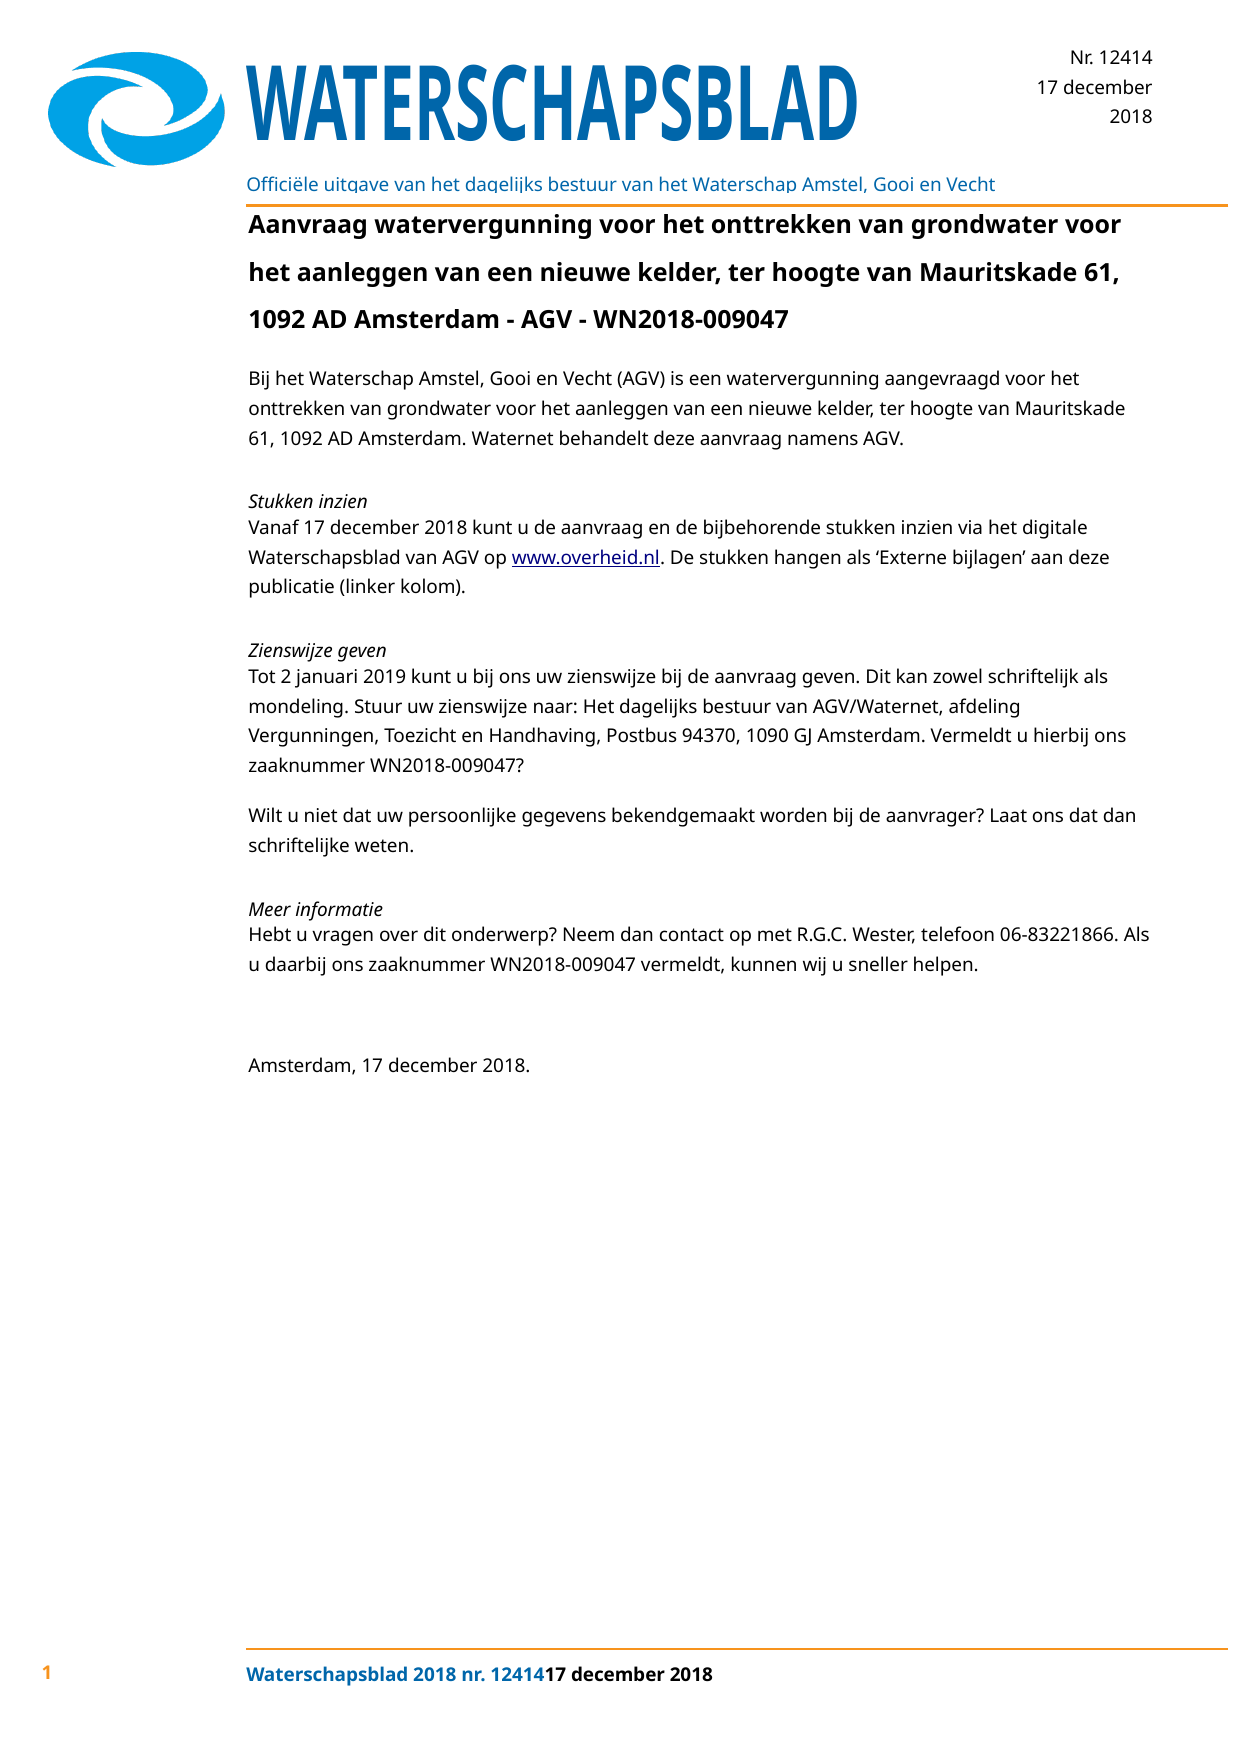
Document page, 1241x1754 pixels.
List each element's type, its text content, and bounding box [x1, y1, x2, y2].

text Bij het Waterschap Amstel, Gooi en Vecht (AGV) is een watervergunning aangevraagd voor het onttrekken van grondwater voor het aanleggen van een nieuwe kelder, ter hoogte van Mauritskade 61, 1092 AD Amsterdam. Waternet behandelt deze aanvraag namens AGV. [248, 366, 1152, 450]
text Amsterdam, 17 december 2018. [248, 1052, 1152, 1078]
text Stukken inzien [248, 489, 1152, 514]
text Tot 2 januari 2019 kunt u bij ons uw zienswijze bij de aanvraag geven. Dit kan zowel schriftelijk als mondeling. Stuur uw zienswijze naar: Het dagelijks bestuur van AGV/Waternet, afdeling Vergunningen, Toezicht en Handhaving, Postbus 94370, 1090 GJ Amsterdam. Vermeldt u hierbij ons zaaknummer WN2018-009047? [248, 663, 1152, 778]
text Aanvraag watervergunning voor het onttrekken van grondwater voor het aanleggen van een nieuwe kelder, ter hoogte van Mauritskade 61, 1092 AD Amsterdam - AGV - WN2018-009047 [248, 207, 1152, 336]
text Meer informatie [248, 896, 1152, 922]
text Wilt u niet dat uw persoonlijke gegevens bekendgemaakt worden bij de aanvrager? Laat ons dat dan schriftelijke weten. [248, 802, 1152, 858]
text Zienswijze geven [248, 637, 1152, 663]
text Hebt u vragen over dit onderwerp? Neem dan contact op met R.G.C. Wester, telefoon 06-83221866. Als u daarbij ons zaaknummer WN2018-009047 vermeldt, kunnen wij u sneller helpen. [248, 922, 1152, 977]
picture [41, 47, 231, 172]
text Vanaf 17 december 2018 kunt u de aanvraag en de bijbehorende stukken inzien via het digitale Waterschapsblad van AGV op www.overheid.nl. De stukken hangen als ‘Externe bijlagen’ aan deze publicatie (linker kolom). [248, 514, 1152, 599]
